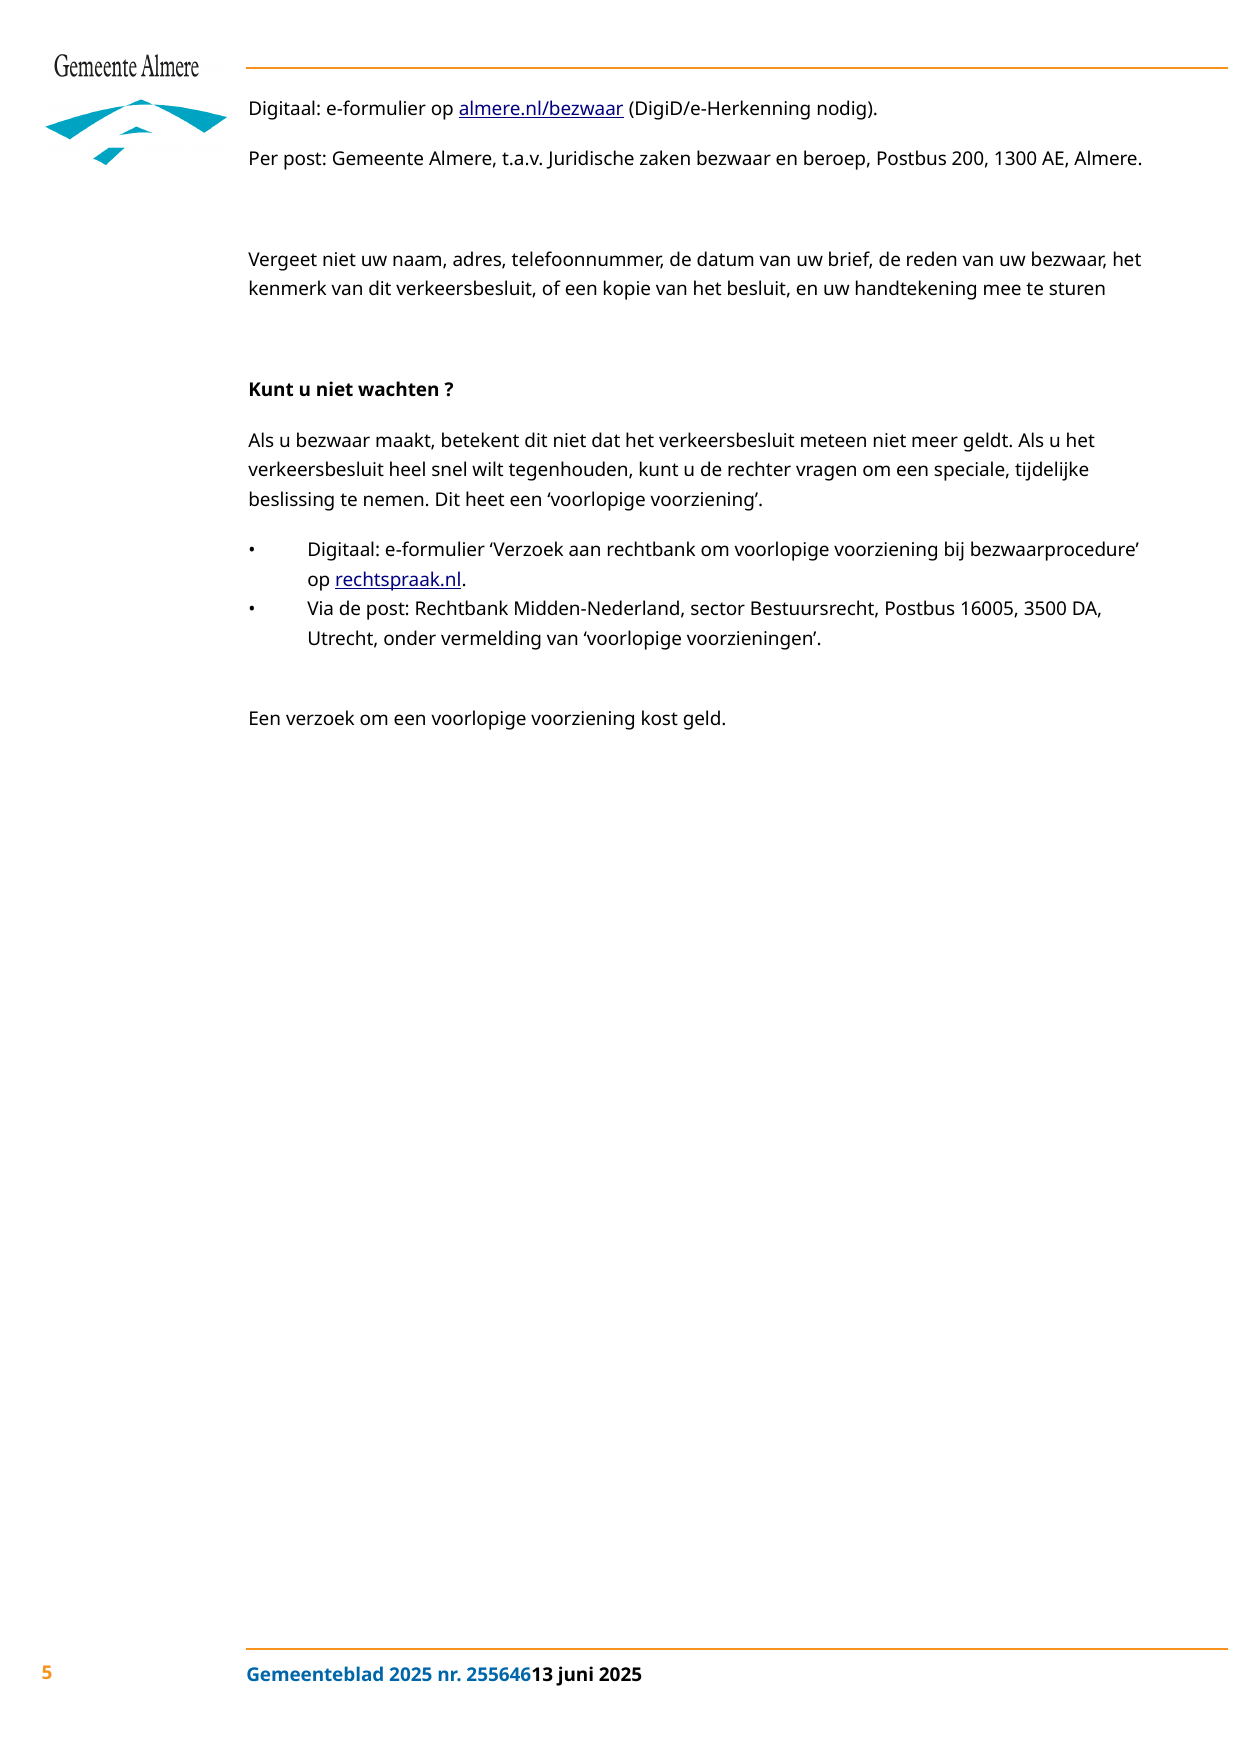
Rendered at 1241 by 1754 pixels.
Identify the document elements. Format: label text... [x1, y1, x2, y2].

text Per post: Gemeente Almere, t.a.v. Juridische zaken bezwaar en beroep, Postbus 200, 1300 AE, Almere. [248, 145, 1152, 171]
text Vergeet niet uw naam, adres, telefoonnummer, de datum van uw brief, de reden van uw bezwaar, het kenmerk van dit verkeersbesluit, of een kopie van het besluit, en uw handtekening mee te sturen [248, 246, 1152, 301]
text Kunt u niet wachten ? [248, 376, 1152, 402]
list Via de post: Rechtbank Midden-Nederland, sector Bestuursrecht, Postbus 16005, 3500 DA, Utrecht, onder vermelding van ‘voorlopige voorzieningen’. [248, 596, 1152, 651]
picture [41, 47, 231, 172]
list Digitaal: e-formulier ‘Verzoek aan rechtbank om voorlopige voorziening bij bezwaarprocedure’ op rechtspraak.nl. [248, 536, 1152, 592]
text Als u bezwaar maakt, betekent dit niet dat het verkeersbesluit meteen niet meer geldt. Als u het verkeersbesluit heel snel wilt tegenhouden, kunt u de rechter vragen om een speciale, tijdelijke beslissing te nemen. Dit heet een ‘voorlopige voorziening’. [248, 427, 1152, 512]
text Een verzoek om een voorlopige voorziening kost geld. [248, 705, 1152, 731]
text Digitaal: e-formulier op almere.nl/bezwaar (DigiD/e-Herkenning nodig). [248, 95, 1152, 121]
